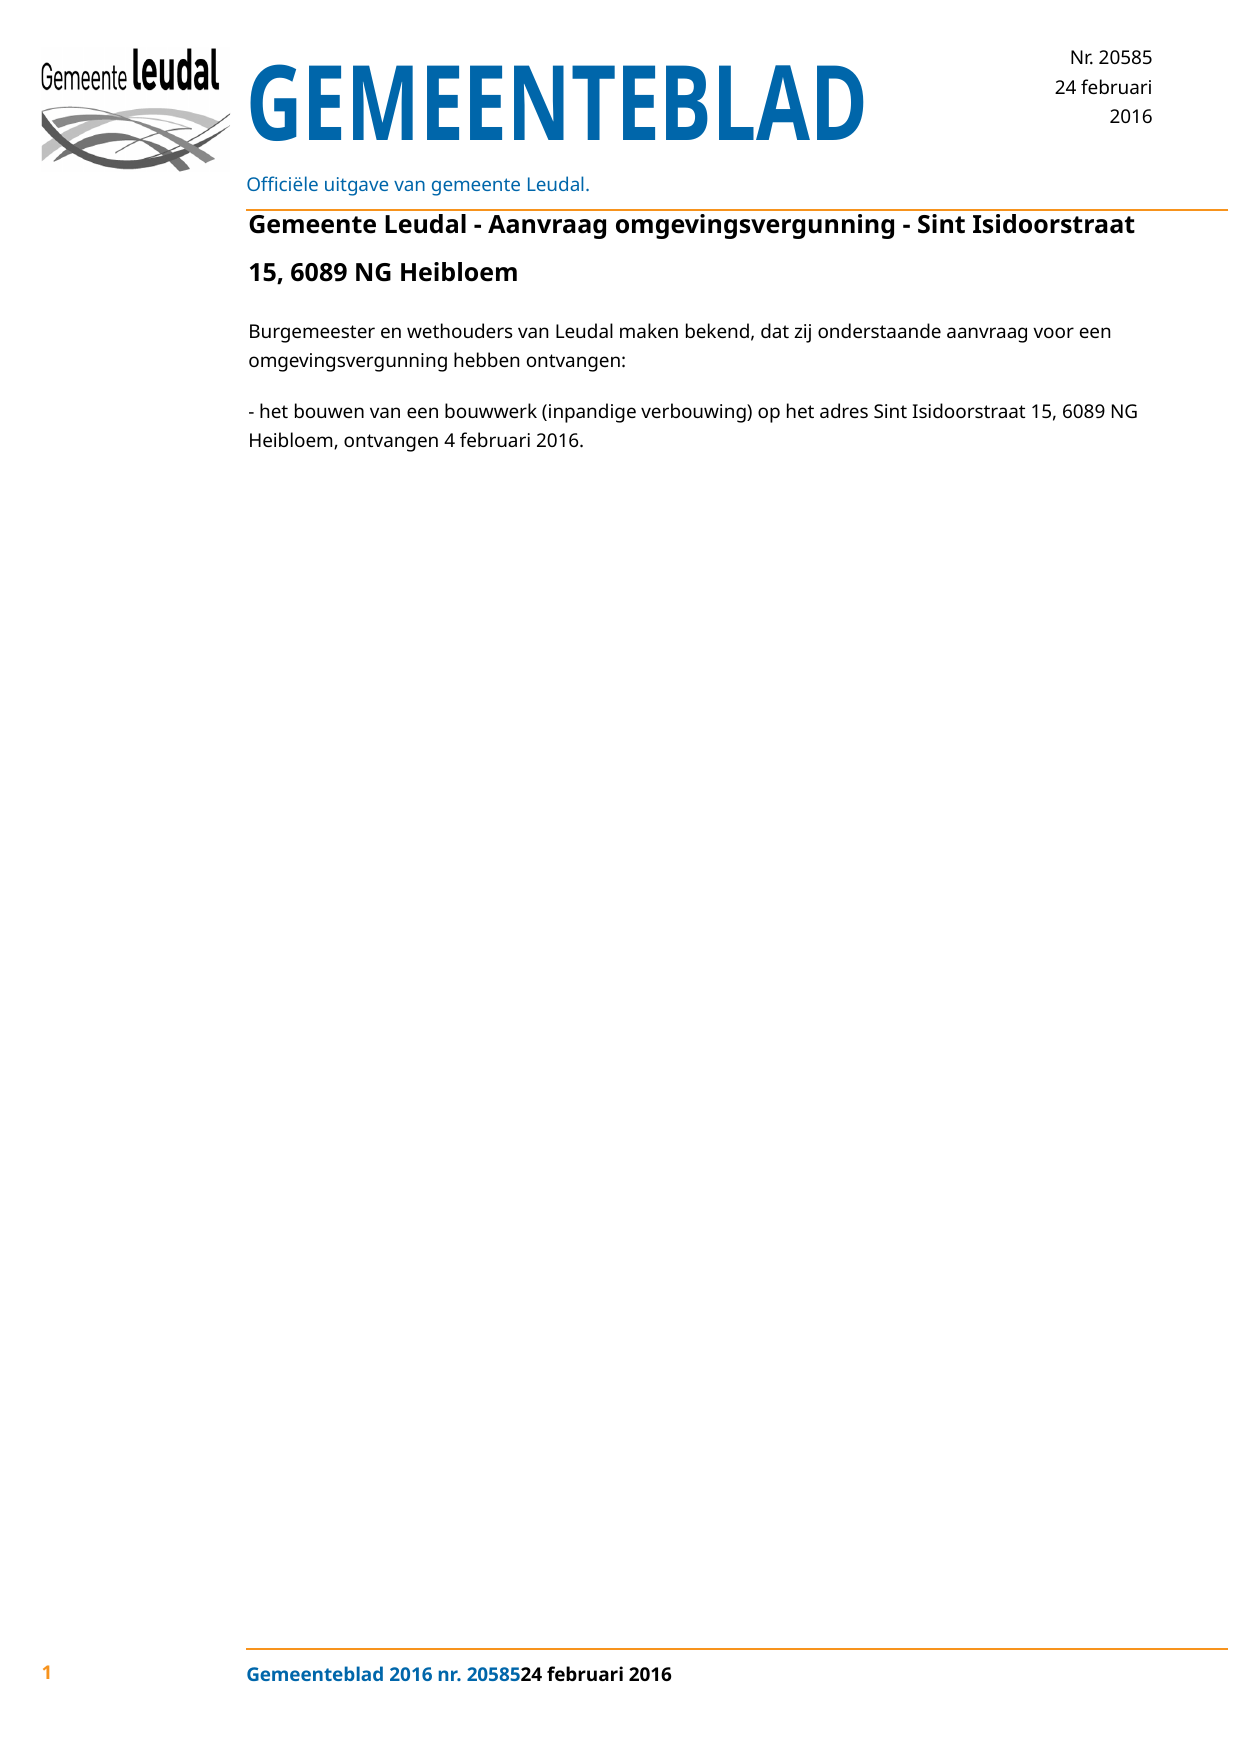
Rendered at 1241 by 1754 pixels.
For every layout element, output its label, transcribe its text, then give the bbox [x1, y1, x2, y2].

picture [41, 47, 231, 172]
text - het bouwen van een bouwwerk (inpandige verbouwing) op het adres Sint Isidoorstraat 15, 6089 NG Heibloem, ontvangen 4 februari 2016. [248, 398, 1152, 453]
text Burgemeester en wethouders van Leudal maken bekend, dat zij onderstaande aanvraag voor een omgevingsvergunning hebben ontvangen: [248, 318, 1152, 373]
text Gemeente Leudal - Aanvraag omgevingsvergunning - Sint Isidoorstraat 15, 6089 NG Heibloem [248, 211, 1152, 288]
